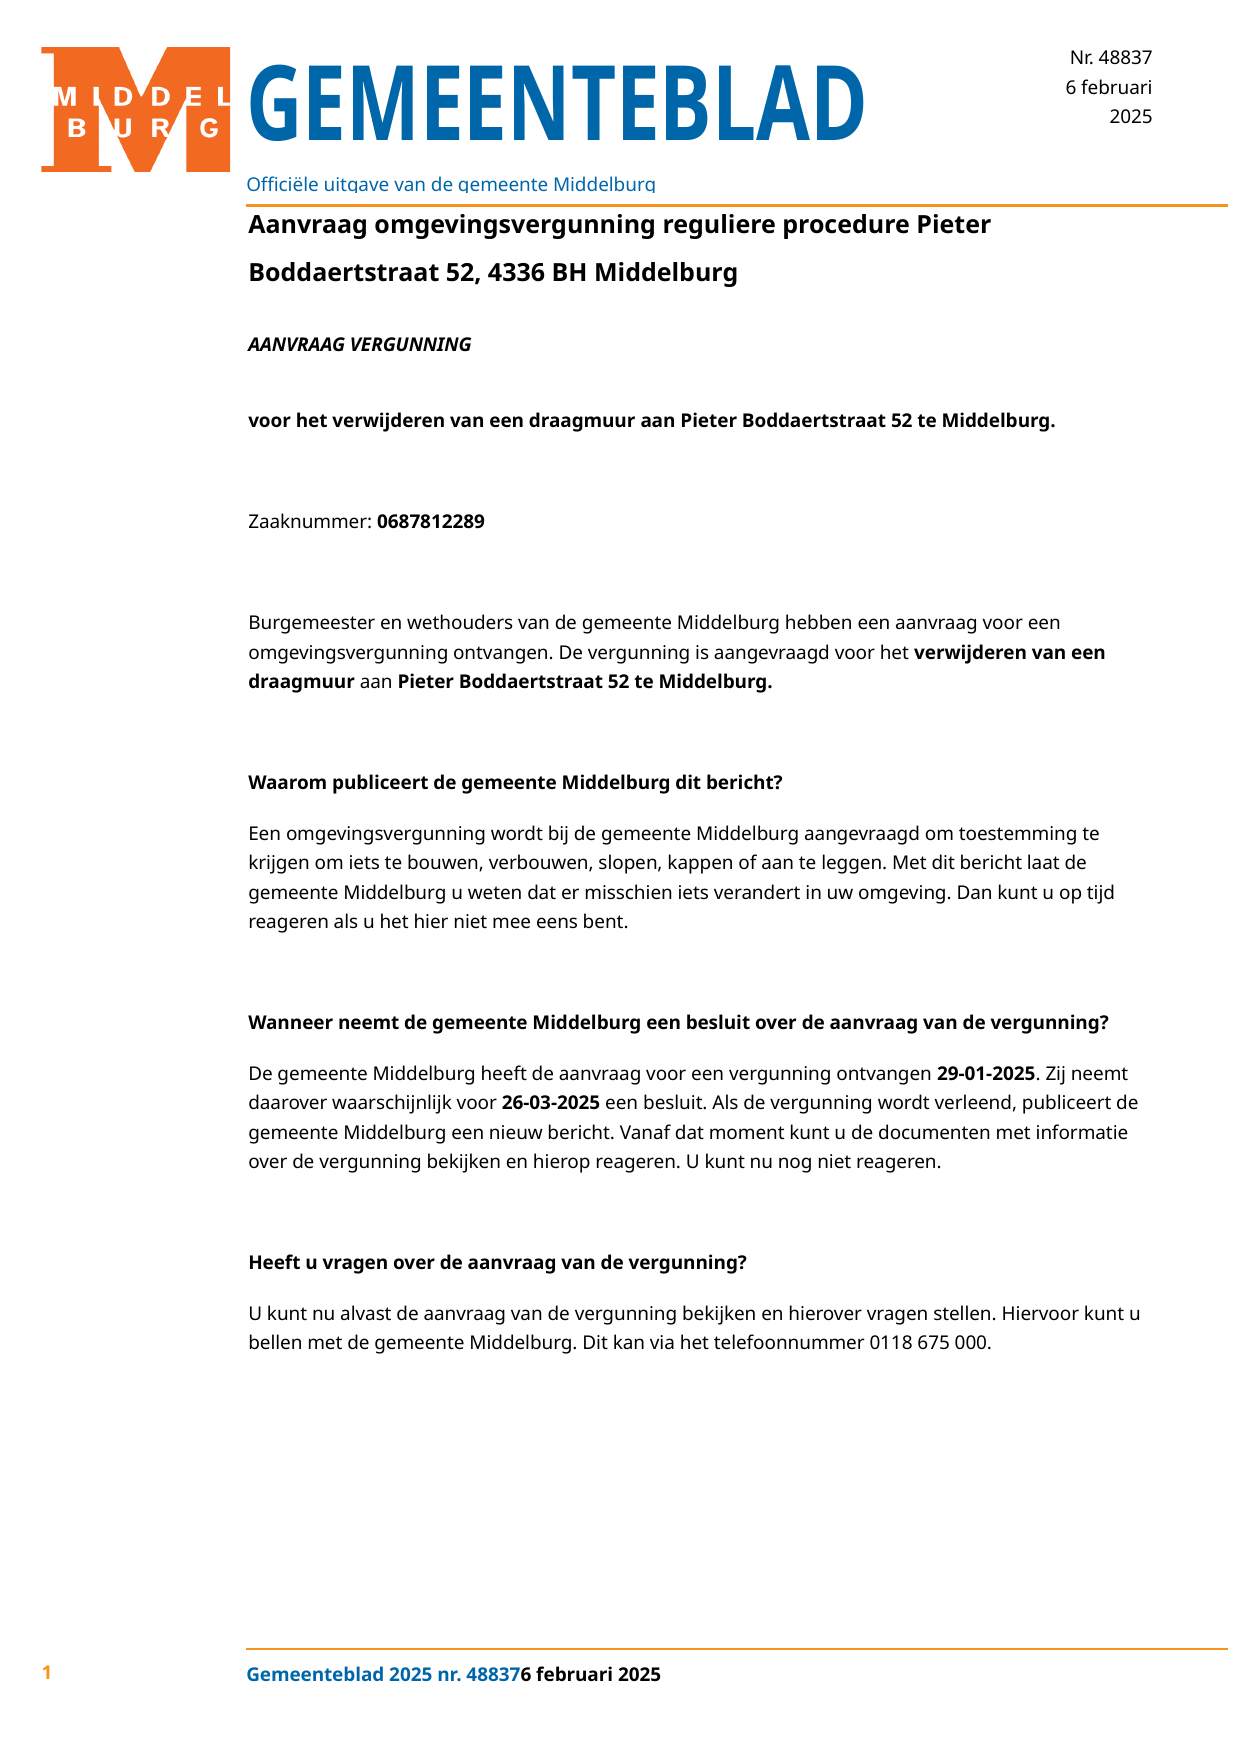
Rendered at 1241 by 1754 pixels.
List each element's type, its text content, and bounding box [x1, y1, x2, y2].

text Wanneer neemt de gemeente Middelburg een besluit over de aanvraag van de vergunning? [248, 1009, 1152, 1035]
text Heeft u vragen over de aanvraag van de vergunning? [248, 1249, 1152, 1275]
text Waarom publiceert de gemeente Middelburg dit bericht? [248, 769, 1152, 795]
text AANVRAAG VERGUNNING [248, 331, 1152, 357]
text Burgemeester en wethouders van de gemeente Middelburg hebben een aanvraag voor een omgevingsvergunning ontvangen. De vergunning is aangevraagd voor het verwijderen van een draagmuur aan Pieter Boddaertstraat 52 te Middelburg. [248, 609, 1152, 694]
text Een omgevingsvergunning wordt bij de gemeente Middelburg aangevraagd om toestemming te krijgen om iets te bouwen, verbouwen, slopen, kappen of aan te leggen. Met dit bericht laat de gemeente Middelburg u weten dat er misschien iets verandert in uw omgeving. Dan kunt u op tijd reageren als u het hier niet mee eens bent. [248, 820, 1152, 934]
text Zaaknummer: 0687812289 [248, 508, 1152, 534]
text Aanvraag omgevingsvergunning reguliere procedure Pieter Boddaertstraat 52, 4336 BH Middelburg [248, 207, 1152, 288]
text voor het verwijderen van een draagmuur aan Pieter Boddaertstraat 52 te Middelburg. [248, 408, 1152, 433]
picture [41, 47, 231, 172]
text De gemeente Middelburg heeft de aanvraag voor een vergunning ontvangen 29-01-2025. Zij neemt daarover waarschijnlijk voor 26-03-2025 een besluit. Als de vergunning wordt verleend, publiceert de gemeente Middelburg een nieuw bericht. Vanaf dat moment kunt u de documenten met informatie over de vergunning bekijken en hierop reageren. U kunt nu nog niet reageren. [248, 1060, 1152, 1174]
text U kunt nu alvast de aanvraag van de vergunning bekijken en hierover vragen stellen. Hiervoor kunt u bellen met de gemeente Middelburg. Dit kan via het telefoonnummer 0118 675 000. [248, 1300, 1152, 1355]
